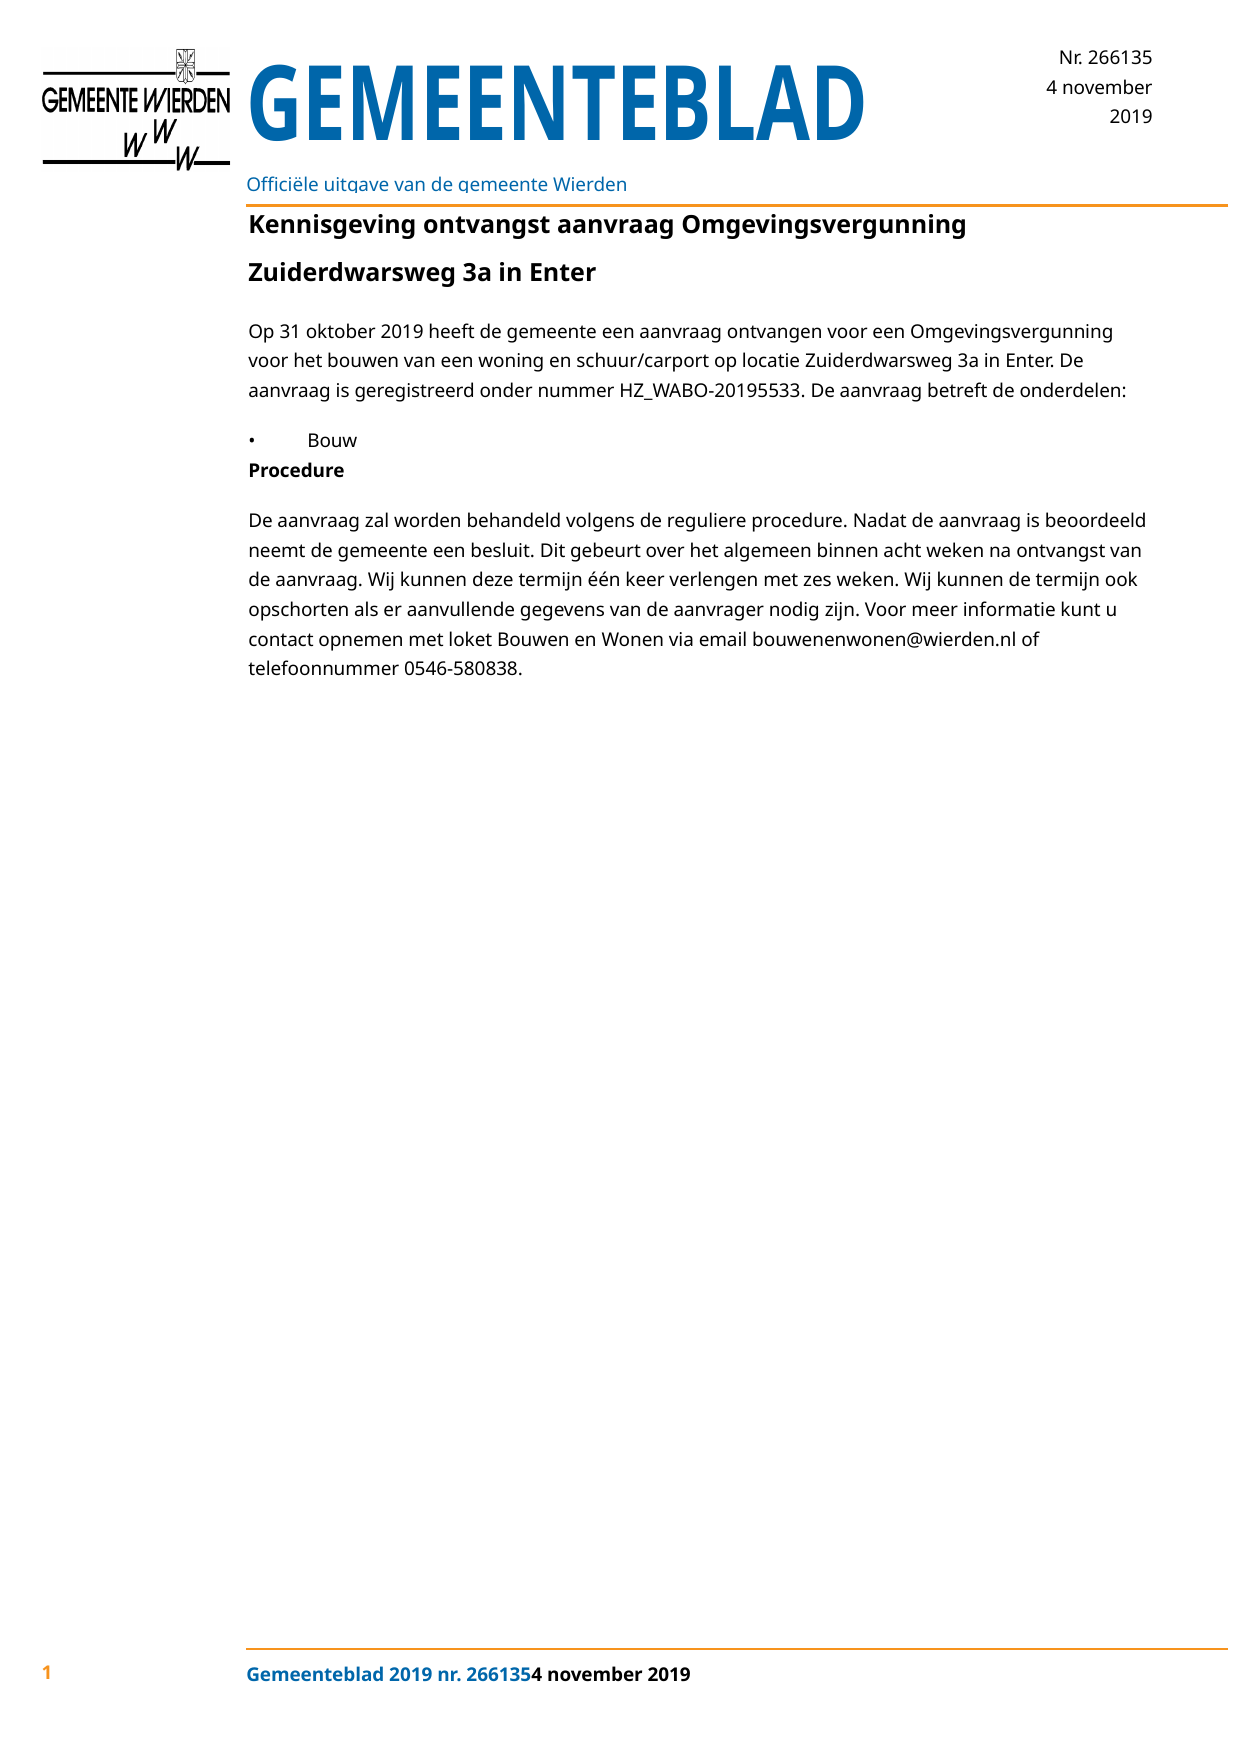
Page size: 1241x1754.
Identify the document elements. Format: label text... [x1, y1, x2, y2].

picture [41, 47, 231, 172]
text Procedure [248, 457, 1152, 483]
text De aanvraag zal worden behandeld volgens de reguliere procedure. Nadat de aanvraag is beoordeeld neemt de gemeente een besluit. Dit gebeurt over het algemeen binnen acht weken na ontvangst van de aanvraag. Wij kunnen deze termijn één keer verlengen met zes weken. Wij kunnen de termijn ook opschorten als er aanvullende gegevens van de aanvrager nodig zijn. Voor meer informatie kunt u contact opnemen met loket Bouwen en Wonen via email bouwenenwonen@wierden.nl of telefoonnummer 0546-580838. [248, 507, 1152, 681]
text Kennisgeving ontvangst aanvraag Omgevingsvergunning Zuiderdwarsweg 3a in Enter [248, 207, 1152, 288]
text Op 31 oktober 2019 heeft de gemeente een aanvraag ontvangen voor een Omgevingsvergunning voor het bouwen van een woning en schuur/carport op locatie Zuiderdwarsweg 3a in Enter. De aanvraag is geregistreerd onder nummer HZ_WABO-20195533. De aanvraag betreft de onderdelen: [248, 318, 1152, 403]
list Bouw [248, 427, 1152, 453]
